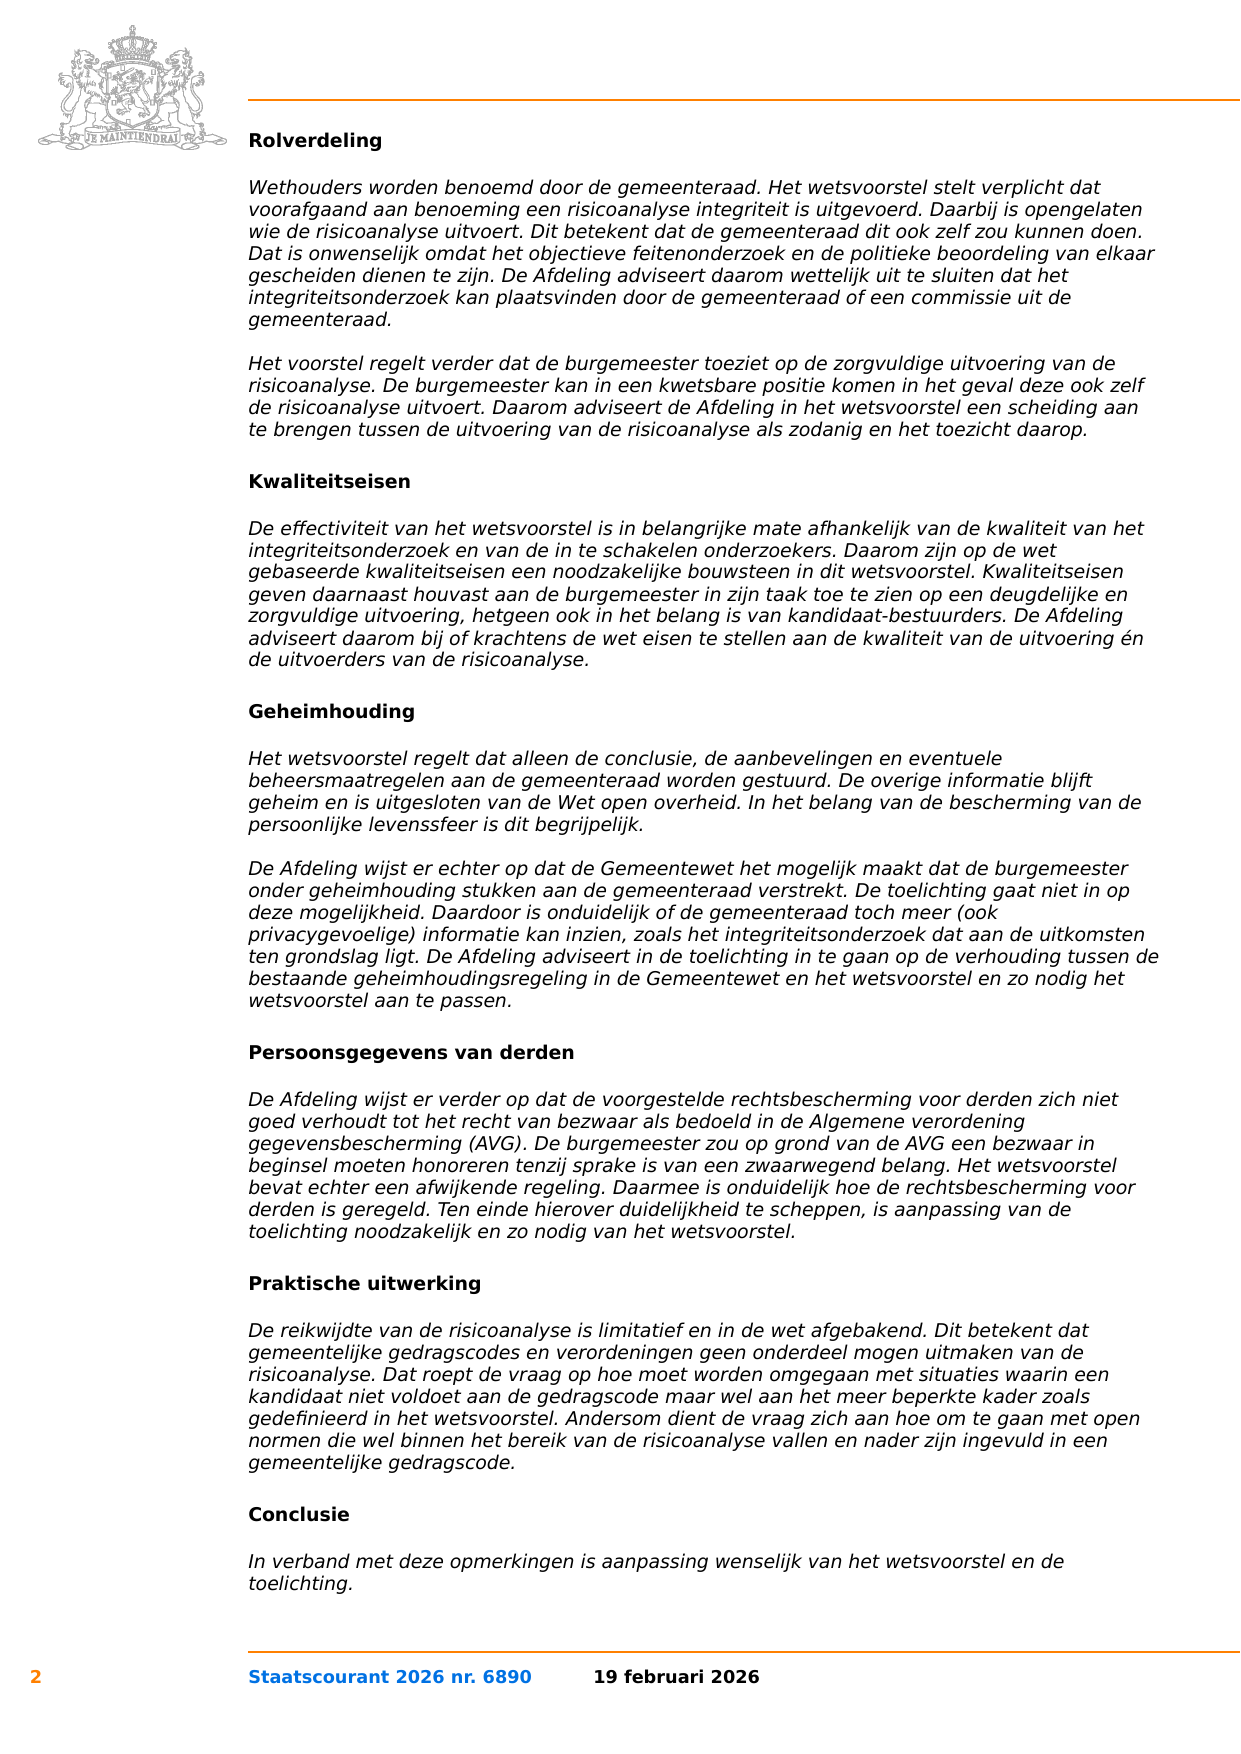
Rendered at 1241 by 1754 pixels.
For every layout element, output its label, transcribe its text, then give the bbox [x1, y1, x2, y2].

subtitle Kwaliteitseisen [248, 471, 1163, 492]
subtitle Rolverdeling [248, 130, 1163, 152]
subtitle Persoonsgegevens van derden [248, 1042, 1163, 1064]
text De reikwijdte van de risicoanalyse is limitatief en in de wet afgebakend. Dit betekent dat gemeentelijke gedragscodes en verordeningen geen onderdeel mogen uitmaken van de risicoanalyse. Dat roept de vraag op hoe moet worden omgegaan met situaties waarin een kandidaat niet voldoet aan de gedragscode maar wel aan het meer beperkte kader zoals gedefinieerd in het wetsvoorstel. Andersom dient de vraag zich aan hoe om te gaan met open normen die wel binnen het bereik van de risicoanalyse vallen en nader zijn ingevuld in een gemeentelijke gedragscode. [248, 1320, 1163, 1474]
text De Afdeling wijst er verder op dat de voorgestelde rechtsbescherming voor derden zich niet goed verhoudt tot het recht van bezwaar als bedoeld in de Algemene verordening gegevensbescherming (AVG). De burgemeester zou op grond van de AVG een bezwaar in beginsel moeten honoreren tenzij sprake is van een zwaarwegend belang. Het wetsvoorstel bevat echter een afwijkende regeling. Daarmee is onduidelijk hoe de rechtsbescherming voor derden is geregeld. Ten einde hierover duidelijkheid te scheppen, is aanpassing van de toelichting noodzakelijk en zo nodig van het wetsvoorstel. [248, 1089, 1163, 1243]
subtitle Conclusie [248, 1504, 1163, 1526]
text Het voorstel regelt verder dat de burgemeester toeziet op de zorgvuldige uitvoering van de risicoanalyse. De burgemeester kan in een kwetsbare positie komen in het geval deze ook zelf de risicoanalyse uitvoert. Daarom adviseert de Afdeling in het wetsvoorstel een scheiding aan te brengen tussen de uitvoering van de risicoanalyse als zodanig en het toezicht daarop. [248, 353, 1163, 441]
text De effectiviteit van het wetsvoorstel is in belangrijke mate afhankelijk van de kwaliteit van het integriteitsonderzoek en van de in te schakelen onderzoekers. Daarom zijn op de wet gebaseerde kwaliteitseisen een noodzakelijke bouwsteen in dit wetsvoorstel. Kwaliteitseisen geven daarnaast houvast aan de burgemeester in zijn taak toe te zien op een deugdelijke en zorgvuldige uitvoering, hetgeen ook in het belang is van kandidaat-bestuurders. De Afdeling adviseert daarom bij of krachtens de wet eisen te stellen aan de kwaliteit van de uitvoering én de uitvoerders van de risicoanalyse. [248, 517, 1163, 671]
subtitle Geheimhouding [248, 701, 1163, 723]
text De Afdeling wijst er echter op dat de Gemeentewet het mogelijk maakt dat de burgemeester onder geheimhouding stukken aan de gemeenteraad verstrekt. De toelichting gaat niet in op deze mogelijkheid. Daardoor is onduidelijk of de gemeenteraad toch meer (ook privacygevoelige) informatie kan inzien, zoals het integriteitsonderzoek dat aan de uitkomsten ten grondslag ligt. De Afdeling adviseert in de toelichting in te gaan op de verhouding tussen de bestaande geheimhoudingsregeling in de Gemeentewet en het wetsvoorstel en zo nodig het wetsvoorstel aan te passen. [248, 858, 1163, 1012]
text In verband met deze opmerkingen is aanpassing wenselijk van het wetsvoorstel en de toelichting. [248, 1551, 1163, 1594]
picture [38, 25, 227, 150]
subtitle Praktische uitwerking [248, 1273, 1163, 1295]
text Het wetsvoorstel regelt dat alleen de conclusie, de aanbevelingen en eventuele beheersmaatregelen aan de gemeenteraad worden gestuurd. De overige informatie blijft geheim en is uitgesloten van de Wet open overheid. In het belang van de bescherming van de persoonlijke levenssfeer is dit begrijpelijk. [248, 748, 1163, 836]
text Wethouders worden benoemd door de gemeenteraad. Het wetsvoorstel stelt verplicht dat voorafgaand aan benoeming een risicoanalyse integriteit is uitgevoerd. Daarbij is opengelaten wie de risicoanalyse uitvoert. Dit betekent dat de gemeenteraad dit ook zelf zou kunnen doen. Dat is onwenselijk omdat het objectieve feitenonderzoek en de politieke beoordeling van elkaar gescheiden dienen te zijn. De Afdeling adviseert daarom wettelijk uit te sluiten dat het integriteitsonderzoek kan plaatsvinden door de gemeenteraad of een commissie uit de gemeenteraad. [248, 177, 1163, 331]
